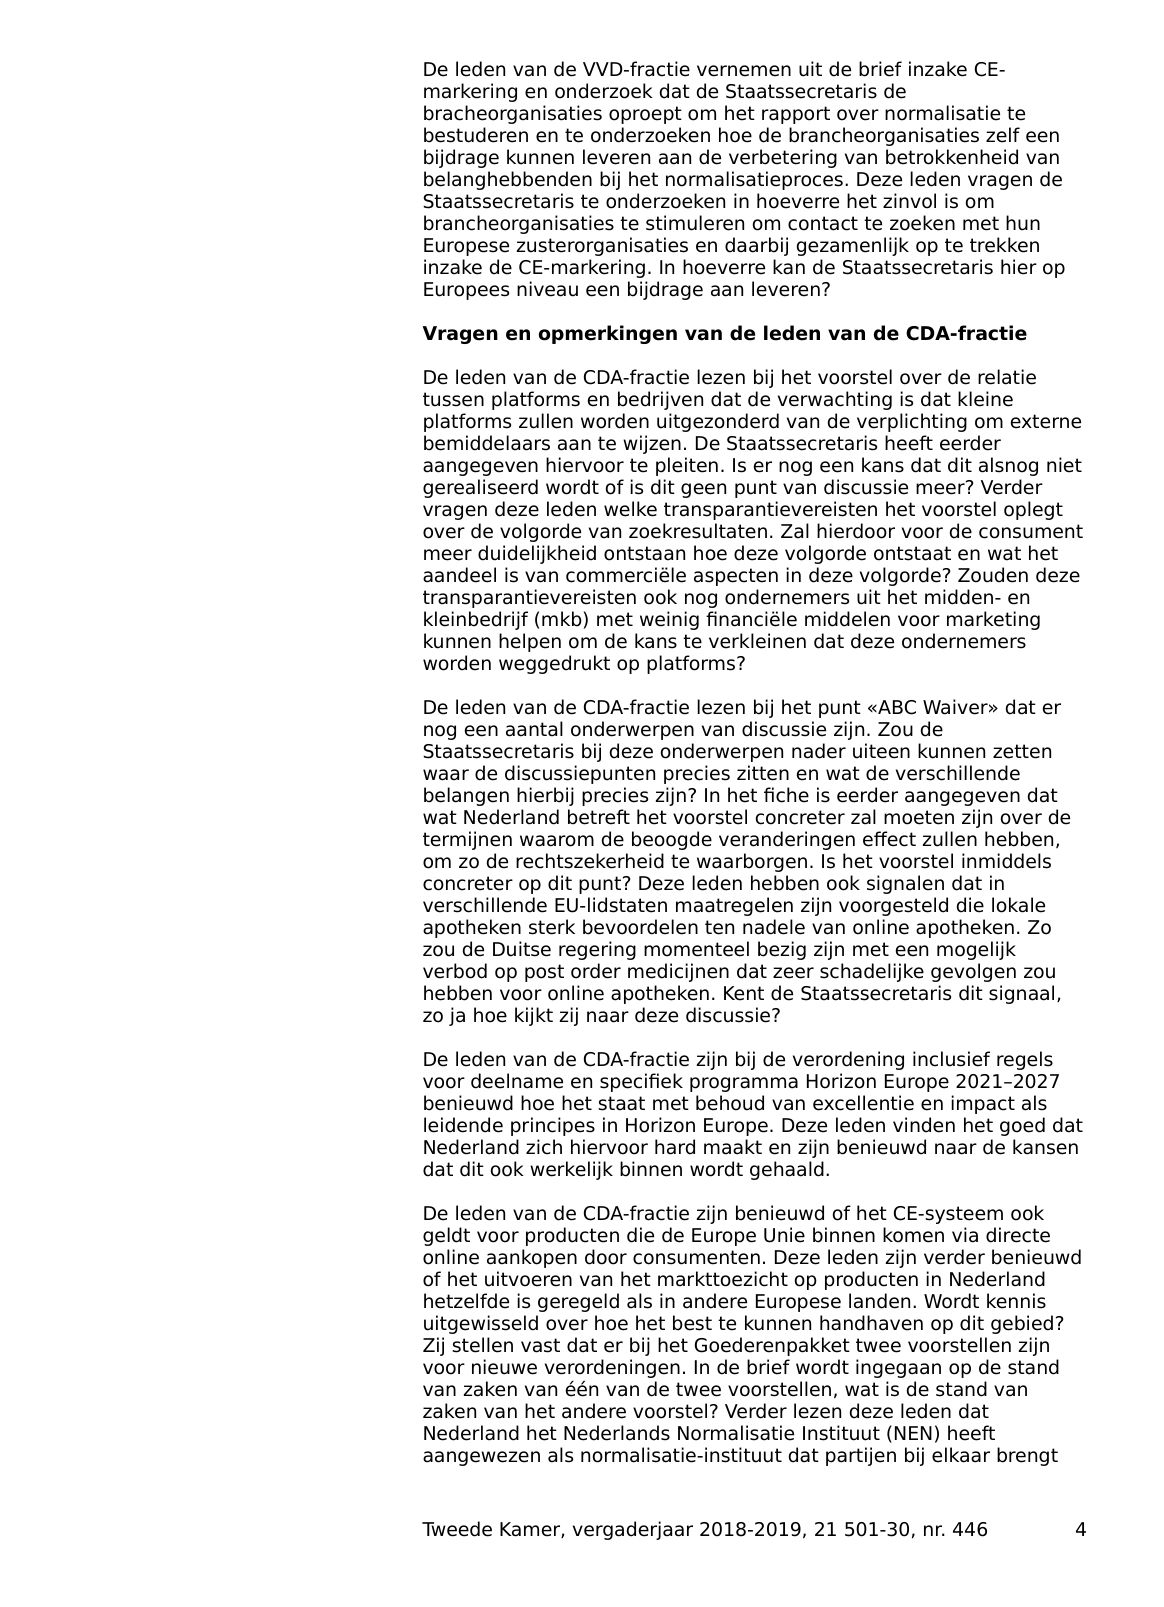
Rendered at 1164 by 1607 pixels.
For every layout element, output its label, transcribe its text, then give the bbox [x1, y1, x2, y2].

text De leden van de CDA-fractie lezen bij het punt «ABC Waiver» dat er nog een aantal onderwerpen van discussie zijn. Zou de Staatssecretaris bij deze onderwerpen nader uiteen kunnen zetten waar de discussiepunten precies zitten en wat de verschillende belangen hierbij precies zijn? In het fiche is eerder aangegeven dat wat Nederland betreft het voorstel concreter zal moeten zijn over de termijnen waarom de beoogde veranderingen effect zullen hebben, om zo de rechtszekerheid te waarborgen. Is het voorstel inmiddels concreter op dit punt? Deze leden hebben ook signalen dat in verschillende EU-lidstaten maatregelen zijn voorgesteld die lokale apotheken sterk bevoordelen ten nadele van online apotheken. Zo zou de Duitse regering momenteel bezig zijn met een mogelijk verbod op post order medicijnen dat zeer schadelijke gevolgen zou hebben voor online apotheken. Kent de Staatssecretaris dit signaal, zo ja hoe kijkt zij naar deze discussie? [422, 697, 1087, 1027]
text De leden van de VVD-fractie vernemen uit de brief inzake CE-markering en onderzoek dat de Staatssecretaris de bracheorganisaties oproept om het rapport over normalisatie te bestuderen en te onderzoeken hoe de brancheorganisaties zelf een bijdrage kunnen leveren aan de verbetering van betrokkenheid van belanghebbenden bij het normalisatieproces. Deze leden vragen de Staatssecretaris te onderzoeken in hoeverre het zinvol is om brancheorganisaties te stimuleren om contact te zoeken met hun Europese zusterorganisaties en daarbij gezamenlijk op te trekken inzake de CE-markering. In hoeverre kan de Staatssecretaris hier op Europees niveau een bijdrage aan leveren? [422, 59, 1087, 301]
text De leden van de CDA-fractie zijn benieuwd of het CE-systeem ook geldt voor producten die de Europe Unie binnen komen via directe online aankopen door consumenten. Deze leden zijn verder benieuwd of het uitvoeren van het markttoezicht op producten in Nederland hetzelfde is geregeld als in andere Europese landen. Wordt kennis uitgewisseld over hoe het best te kunnen handhaven op dit gebied? Zij stellen vast dat er bij het Goederenpakket twee voorstellen zijn voor nieuwe verordeningen. In de brief wordt ingegaan op de stand van zaken van één van de twee voorstellen, wat is de stand van zaken van het andere voorstel? Verder lezen deze leden dat Nederland het Nederlands Normalisatie Instituut (NEN) heeft aangewezen als normalisatie-instituut dat partijen bij elkaar brengt [422, 1203, 1087, 1467]
text De leden van de CDA-fractie zijn bij de verordening inclusief regels voor deelname en specifiek programma Horizon Europe 2021–2027 benieuwd hoe het staat met behoud van excellentie en impact als leidende principes in Horizon Europe. Deze leden vinden het goed dat Nederland zich hiervoor hard maakt en zijn benieuwd naar de kansen dat dit ook werkelijk binnen wordt gehaald. [422, 1049, 1087, 1181]
text De leden van de CDA-fractie lezen bij het voorstel over de relatie tussen platforms en bedrijven dat de verwachting is dat kleine platforms zullen worden uitgezonderd van de verplichting om externe bemiddelaars aan te wijzen. De Staatssecretaris heeft eerder aangegeven hiervoor te pleiten. Is er nog een kans dat dit alsnog niet gerealiseerd wordt of is dit geen punt van discussie meer? Verder vragen deze leden welke transparantievereisten het voorstel oplegt over de volgorde van zoekresultaten. Zal hierdoor voor de consument meer duidelijkheid ontstaan hoe deze volgorde ontstaat en wat het aandeel is van commerciële aspecten in deze volgorde? Zouden deze transparantievereisten ook nog ondernemers uit het midden- en kleinbedrijf (mkb) met weinig financiële middelen voor marketing kunnen helpen om de kans te verkleinen dat deze ondernemers worden weggedrukt op platforms? [422, 367, 1087, 675]
subtitle Vragen en opmerkingen van de leden van de CDA-fractie [422, 323, 1087, 345]
